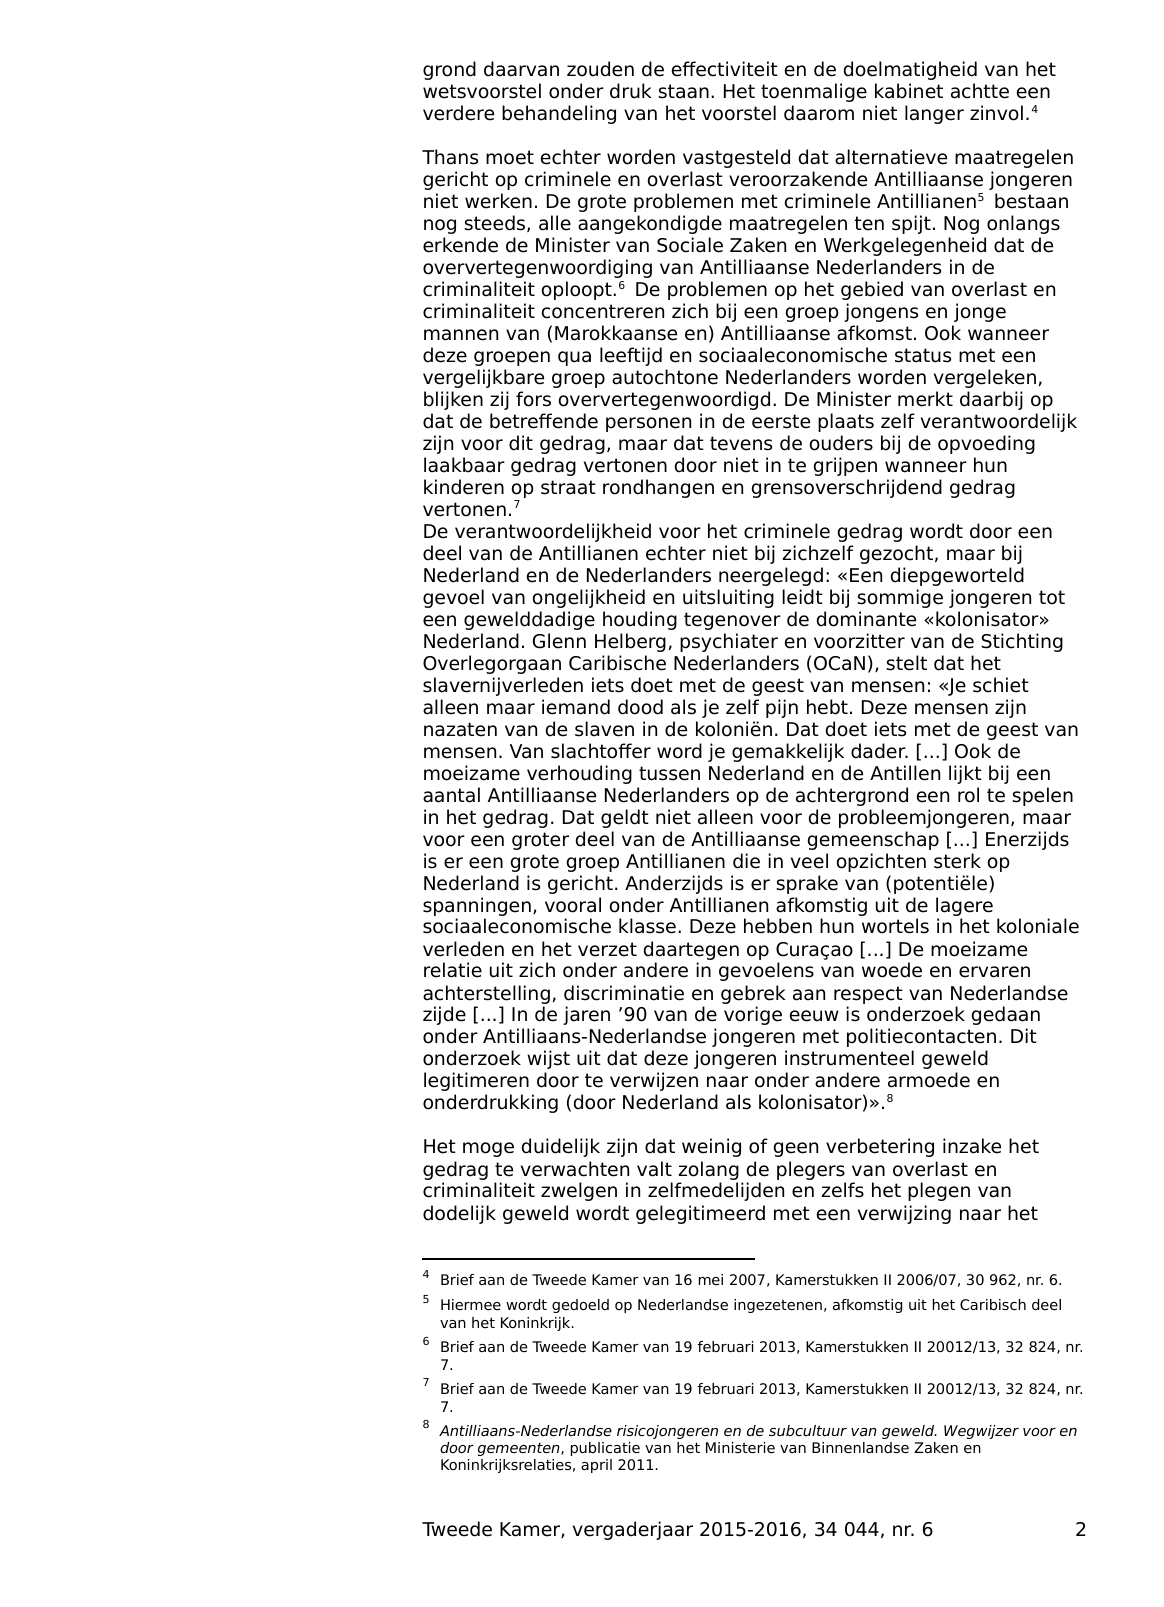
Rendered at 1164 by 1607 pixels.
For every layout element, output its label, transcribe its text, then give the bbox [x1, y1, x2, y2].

text Thans moet echter worden vastgesteld dat alternatieve maatregelen gericht op criminele en overlast veroorzakende Antilliaanse jongeren niet werken. De grote problemen met criminele Antillianen bestaan nog steeds, alle aangekondigde maatregelen ten spijt. Nog onlangs erkende de Minister van Sociale Zaken en Werkgelegenheid dat de oververtegenwoordiging van Antilliaanse Nederlanders in de criminaliteit oploopt. De problemen op het gebied van overlast en criminaliteit concentreren zich bij een groep jongens en jonge mannen van (Marokkaanse en) Antilliaanse afkomst. Ook wanneer deze groepen qua leeftijd en sociaaleconomische status met een vergelijkbare groep autochtone Nederlanders worden vergeleken, blijken zij fors oververtegenwoordigd. De Minister merkt daarbij op dat de betreffende personen in de eerste plaats zelf verantwoordelijk zijn voor dit gedrag, maar dat tevens de ouders bij de opvoeding laakbaar gedrag vertonen door niet in te grijpen wanneer hun kinderen op straat rondhangen en grensoverschrijdend gedrag vertonen. [422, 147, 1087, 521]
text Brief aan de Tweede Kamer van 16 mei 2007, Kamerstukken II 2006/07, 30 962, nr. 6. [422, 1268, 1087, 1290]
text Het moge duidelijk zijn dat weinig of geen verbetering inzake het gedrag te verwachten valt zolang de plegers van overlast en criminaliteit zwelgen in zelfmedelijden en zelfs het plegen van dodelijk geweld wordt gelegitimeerd met een verwijzing naar het [422, 1136, 1087, 1224]
text Hiermee wordt gedoeld op Nederlandse ingezetenen, afkomstig uit het Caribisch deel van het Koninkrijk. [422, 1293, 1087, 1332]
text Brief aan de Tweede Kamer van 19 februari 2013, Kamerstukken II 20012/13, 32 824, nr. 7. [422, 1335, 1087, 1374]
text Brief aan de Tweede Kamer van 19 februari 2013, Kamerstukken II 20012/13, 32 824, nr. 7. [422, 1377, 1087, 1416]
text grond daarvan zouden de effectiviteit en de doelmatigheid van het wetsvoorstel onder druk staan. Het toenmalige kabinet achtte een verdere behandeling van het voorstel daarom niet langer zinvol. [422, 59, 1087, 125]
text De verantwoordelijkheid voor het criminele gedrag wordt door een deel van de Antillianen echter niet bij zichzelf gezocht, maar bij Nederland en de Nederlanders neergelegd: «Een diepgeworteld gevoel van ongelijkheid en uitsluiting leidt bij sommige jongeren tot een gewelddadige houding tegenover de dominante «kolonisator» Nederland. Glenn Helberg, psychiater en voorzitter van de Stichting Overlegorgaan Caribische Nederlanders (OCaN), stelt dat het slavernijverleden iets doet met de geest van mensen: «Je schiet alleen maar iemand dood als je zelf pijn hebt. Deze mensen zijn nazaten van de slaven in de koloniën. Dat doet iets met de geest van mensen. Van slachtoffer word je gemakkelijk dader. [...] Ook de moeizame verhouding tussen Nederland en de Antillen lijkt bij een aantal Antilliaanse Nederlanders op de achtergrond een rol te spelen in het gedrag. Dat geldt niet alleen voor de probleemjongeren, maar voor een groter deel van de Antilliaanse gemeenschap [...] Enerzijds is er een grote groep Antillianen die in veel opzichten sterk op Nederland is gericht. Anderzijds is er sprake van (potentiële) spanningen, vooral onder Antillianen afkomstig uit de lagere sociaaleconomische klasse. Deze hebben hun wortels in het koloniale verleden en het verzet daartegen op Curaçao [...] De moeizame relatie uit zich onder andere in gevoelens van woede en ervaren achterstelling, discriminatie en gebrek aan respect van Nederlandse zijde [...] In de jaren ’90 van de vorige eeuw is onderzoek gedaan onder Antilliaans-Nederlandse jongeren met politiecontacten. Dit onderzoek wijst uit dat deze jongeren instrumenteel geweld legitimeren door te verwijzen naar onder andere armoede en onderdrukking (door Nederland als kolonisator)». [422, 521, 1087, 1114]
text Antilliaans-Nederlandse risicojongeren en de subcultuur van geweld. Wegwijzer voor en door gemeenten, publicatie van het Ministerie van Binnenlandse Zaken en Koninkrijksrelaties, april 2011. [422, 1418, 1087, 1474]
